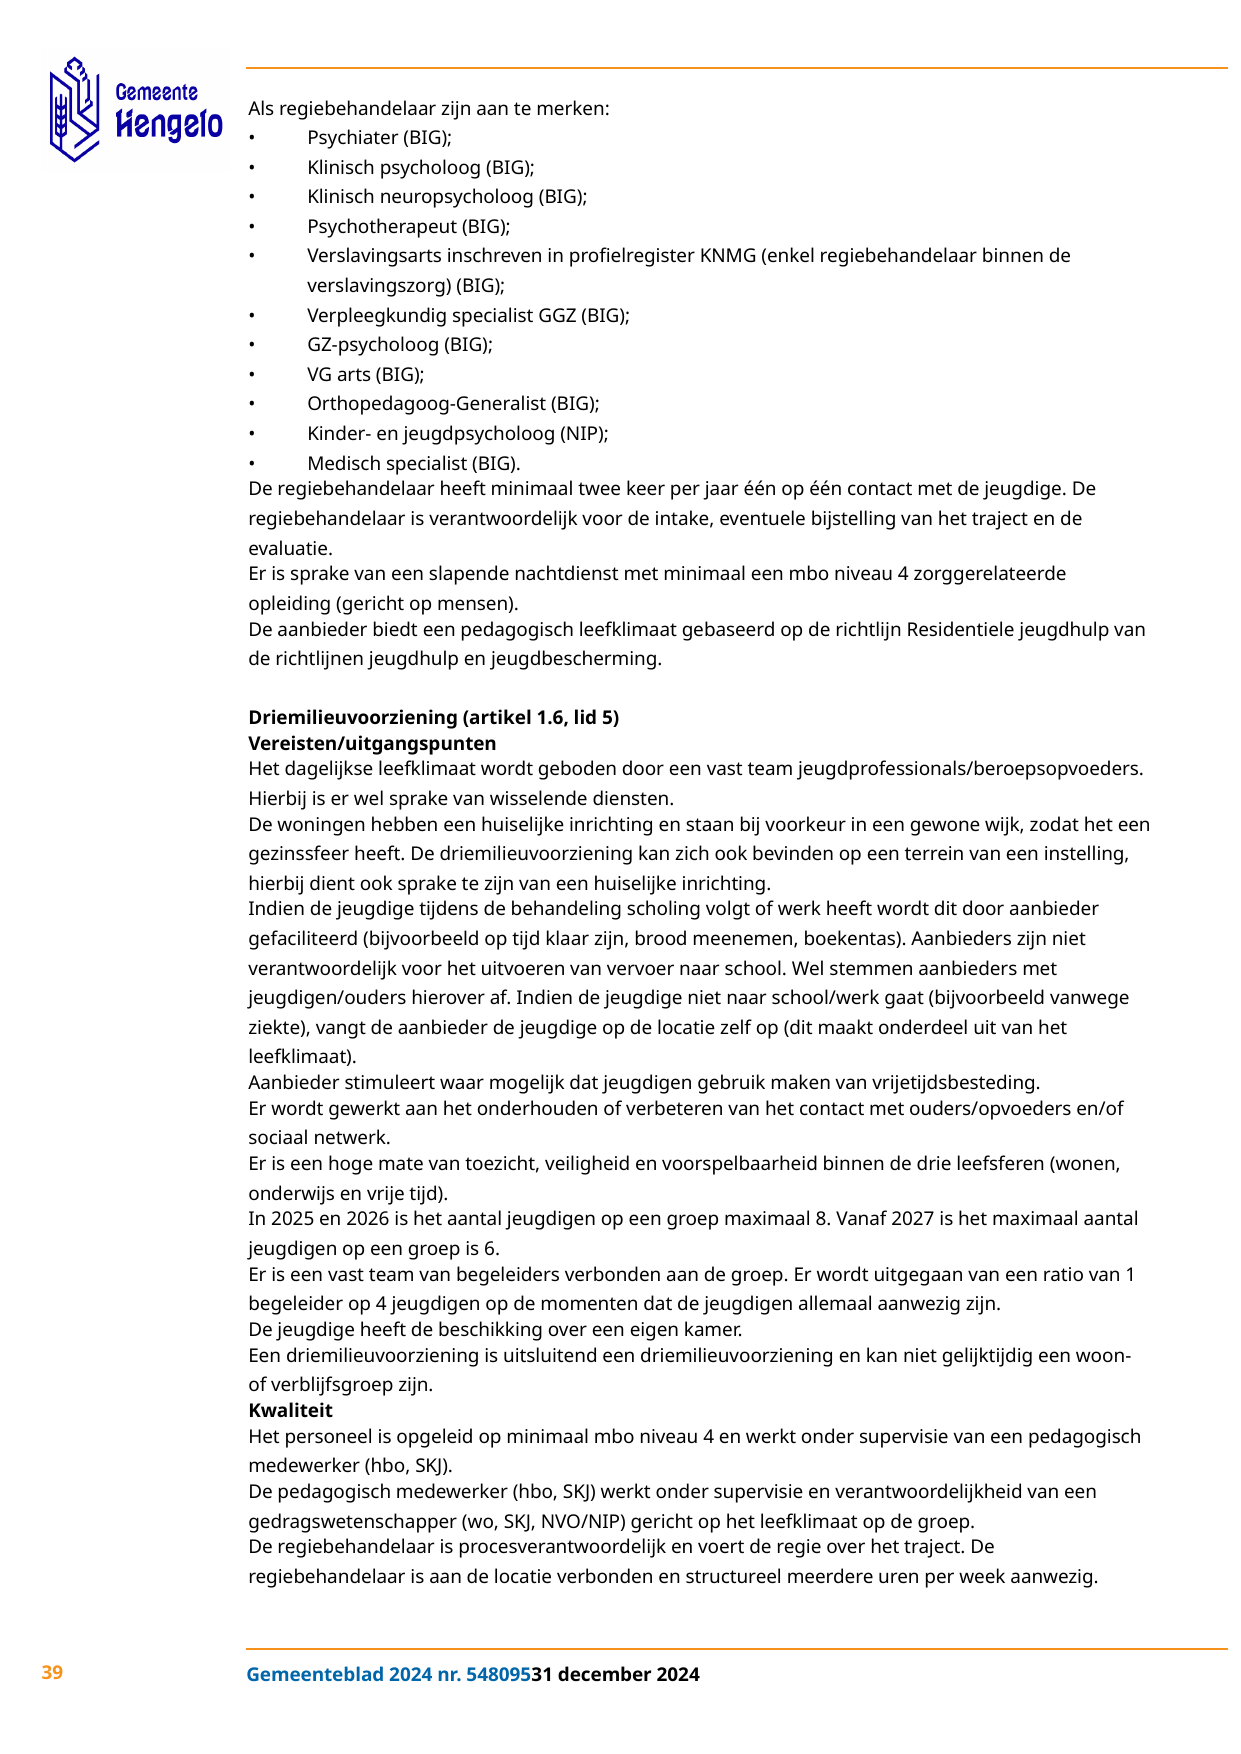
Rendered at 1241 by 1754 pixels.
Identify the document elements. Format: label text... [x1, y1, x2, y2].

table_cell De aanbieder biedt een pedagogisch leefklimaat gebaseerd op de richtlijn Residentiele jeugdhulp van de richtlijnen jeugdhulp en jeugdbescherming. [248, 616, 1152, 671]
table_cell Er is een vast team van begeleiders verbonden aan de groep. Er wordt uitgegaan van een ratio van 1 begeleider op 4 jeugdigen op de momenten dat de jeugdigen allemaal aanwezig zijn. [248, 1261, 1152, 1316]
table_cell Aanbieder stimuleert waar mogelijk dat jeugdigen gebruik maken van vrijetijdsbesteding. [248, 1069, 1152, 1095]
table_cell De jeugdige heeft de beschikking over een eigen kamer. [248, 1316, 1152, 1342]
table_cell Als regiebehandelaar zijn aan te merken: Psychiater (BIG); Klinisch psycholoog (BIG); Klinisch neuropsycholoog (BIG); Psychotherapeut (BIG); Verslavingsarts inschreven in profielregister KNMG (enkel regiebehandelaar binnen de verslavingszorg) (BIG); Verpleegkundig specialist GGZ (BIG); GZ-psycholoog (BIG); VG arts (BIG); Orthopedagoog-Generalist (BIG); Kinder- en jeugdpsycholoog (NIP); Medisch specialist (BIG). [248, 95, 1152, 476]
table_cell Het personeel is opgeleid op minimaal mbo niveau 4 en werkt onder supervisie van een pedagogisch medewerker (hbo, SKJ). [248, 1423, 1152, 1478]
table_cell Er wordt gewerkt aan het onderhouden of verbeteren van het contact met ouders/opvoeders en/of sociaal netwerk. [248, 1095, 1152, 1150]
table_cell Er is een hoge mate van toezicht, veiligheid en voorspelbaarheid binnen de drie leefsferen (wonen, onderwijs en vrije tijd). [248, 1150, 1152, 1206]
table_cell De pedagogisch medewerker (hbo, SKJ) werkt onder supervisie en verantwoordelijkheid van een gedragswetenschapper (wo, SKJ, NVO/NIP) gericht op het leefklimaat op de groep. [248, 1478, 1152, 1534]
table_cell De regiebehandelaar is procesverantwoordelijk en voert de regie over het traject. De regiebehandelaar is aan de locatie verbonden en structureel meerdere uren per week aanwezig. [248, 1534, 1152, 1589]
table_cell De woningen hebben een huiselijke inrichting en staan bij voorkeur in een gewone wijk, zodat het een gezinssfeer heeft. De driemilieuvoorziening kan zich ook bevinden op een terrein van een instelling, hierbij dient ook sprake te zijn van een huiselijke inrichting. [248, 811, 1152, 896]
picture [41, 47, 231, 172]
table_cell In 2025 en 2026 is het aantal jeugdigen op een groep maximaal 8. Vanaf 2027 is het maximaal aantal jeugdigen op een groep is 6. [248, 1206, 1152, 1261]
table_cell Vereisten/uitgangspunten [248, 730, 1152, 755]
table_cell Het dagelijkse leefklimaat wordt geboden door een vast team jeugdprofessionals/beroepsopvoeders. Hierbij is er wel sprake van wisselende diensten. [248, 755, 1152, 811]
table_cell Kwaliteit [248, 1397, 1152, 1423]
table_header Driemilieuvoorziening (artikel 1.6, lid 5) [248, 704, 1152, 730]
table_cell Er is sprake van een slapende nachtdienst met minimaal een mbo niveau 4 zorggerelateerde opleiding (gericht op mensen). [248, 560, 1152, 616]
table_cell De regiebehandelaar heeft minimaal twee keer per jaar één op één contact met de jeugdige. De regiebehandelaar is verantwoordelijk voor de intake, eventuele bijstelling van het traject en de evaluatie. [248, 476, 1152, 560]
table_cell Een driemilieuvoorziening is uitsluitend een driemilieuvoorziening en kan niet gelijktijdig een woon- of verblijfsgroep zijn. [248, 1342, 1152, 1397]
table_cell Indien de jeugdige tijdens de behandeling scholing volgt of werk heeft wordt dit door aanbieder gefaciliteerd (bijvoorbeeld op tijd klaar zijn, brood meenemen, boekentas). Aanbieders zijn niet verantwoordelijk voor het uitvoeren van vervoer naar school. Wel stemmen aanbieders met jeugdigen/ouders hierover af. Indien de jeugdige niet naar school/werk gaat (bijvoorbeeld vanwege ziekte), vangt de aanbieder de jeugdige op de locatie zelf op (dit maakt onderdeel uit van het leefklimaat). [248, 896, 1152, 1069]
